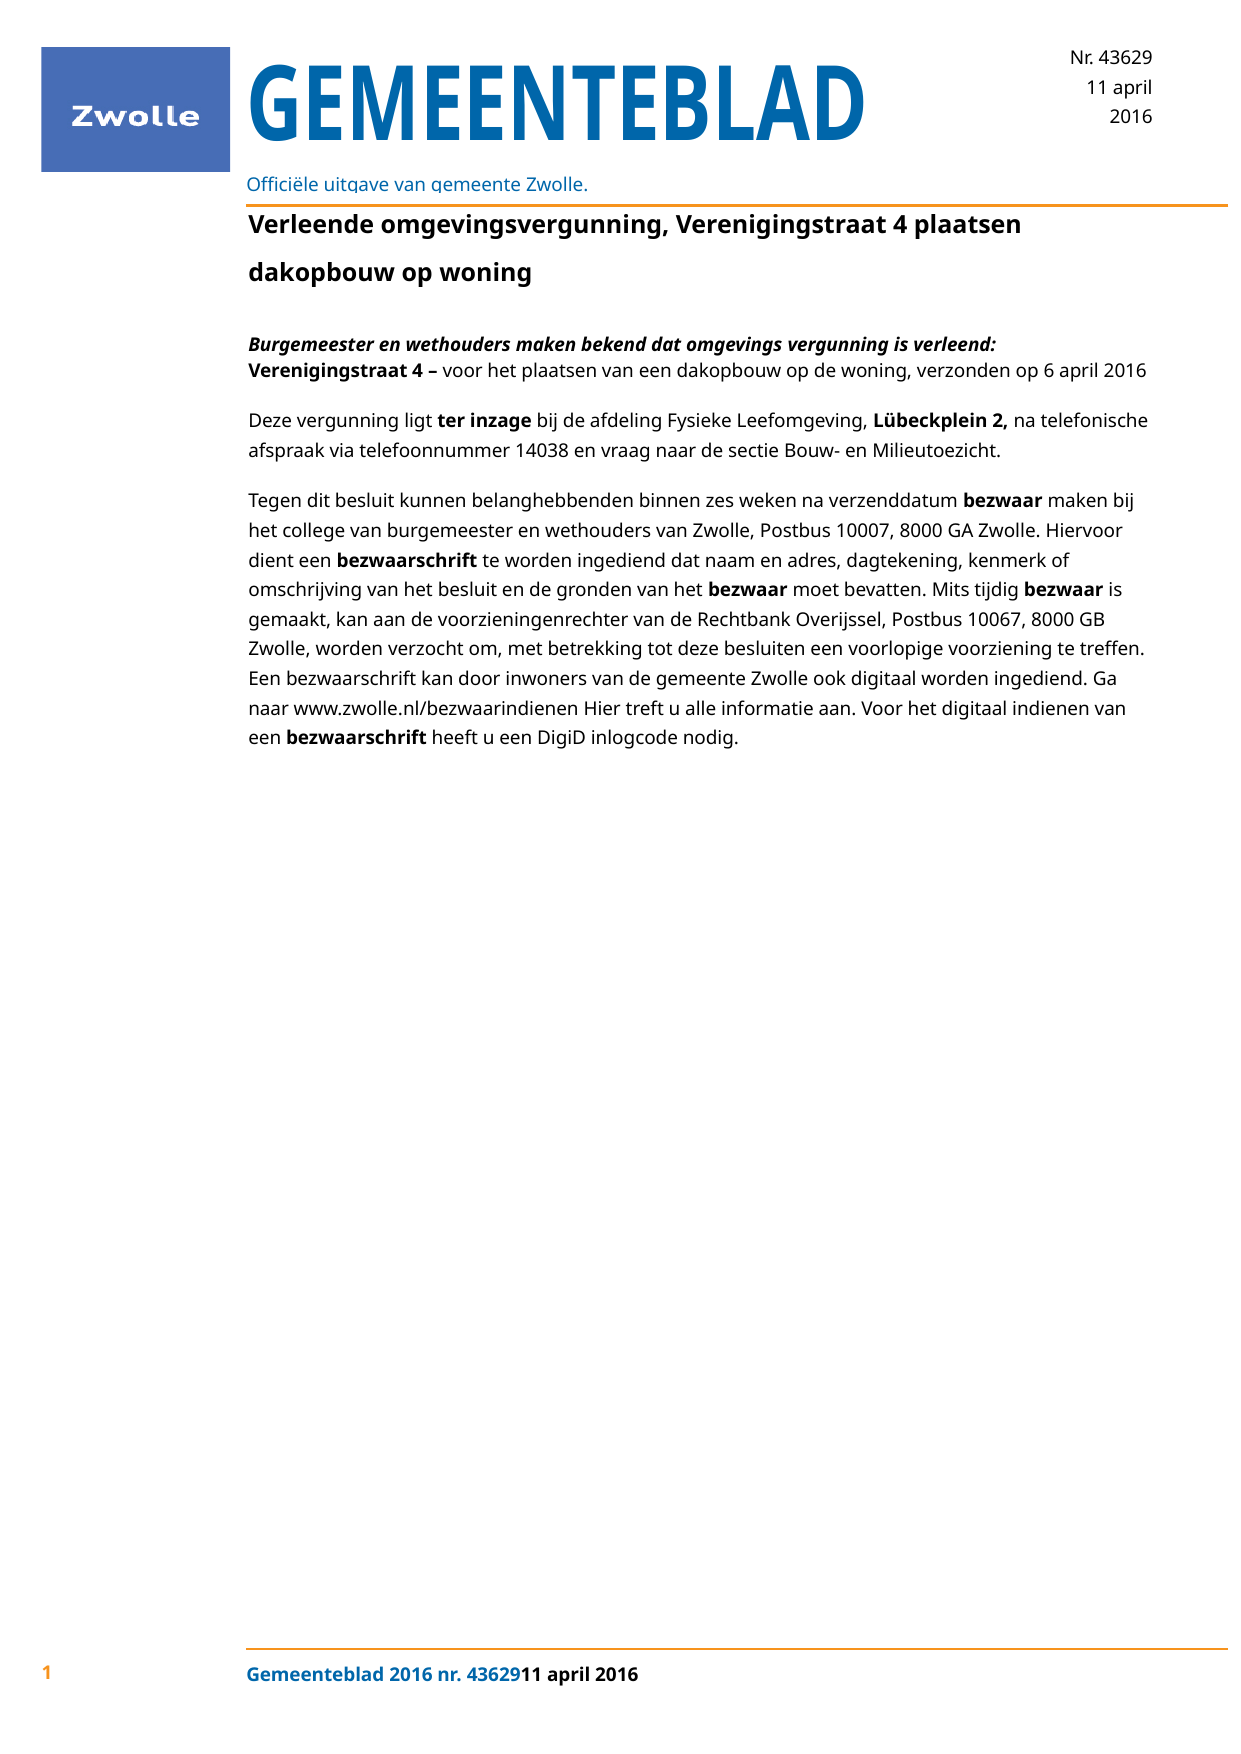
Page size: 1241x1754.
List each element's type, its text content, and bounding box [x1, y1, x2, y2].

text Deze vergunning ligt ter inzage bij de afdeling Fysieke Leefomgeving, Lübeckplein 2, na telefonische afspraak via telefoonnummer 14038 en vraag naar de sectie Bouw- en Milieutoezicht. [248, 408, 1152, 463]
text Burgemeester en wethouders maken bekend dat omgevings vergunning is verleend: [248, 331, 1152, 357]
text Tegen dit besluit kunnen belanghebbenden binnen zes weken na verzenddatum bezwaar maken bij het college van burgemeester en wethouders van Zwolle, Postbus 10007, 8000 GA Zwolle. Hiervoor dient een bezwaarschrift te worden ingediend dat naam en adres, dagtekening, kenmerk of omschrijving van het besluit en de gronden van het bezwaar moet bevatten. Mits tijdig bezwaar is gemaakt, kan aan de voorzieningenrechter van de Rechtbank Overijssel, Postbus 10067, 8000 GB Zwolle, worden verzocht om, met betrekking tot deze besluiten een voorlopige voorziening te treffen. Een bezwaarschrift kan door inwoners van de gemeente Zwolle ook digitaal worden ingediend. Ga naar www.zwolle.nl/bezwaarindienen Hier treft u alle informatie aan. Voor het digitaal indienen van een bezwaarschrift heeft u een DigiD inlogcode nodig. [248, 488, 1152, 750]
text Verenigingstraat 4 – voor het plaatsen van een dakopbouw op de woning, verzonden op 6 april 2016 [248, 357, 1152, 383]
picture [41, 47, 231, 172]
text Verleende omgevingsvergunning, Verenigingstraat 4 plaatsen dakopbouw op woning [248, 207, 1152, 288]
